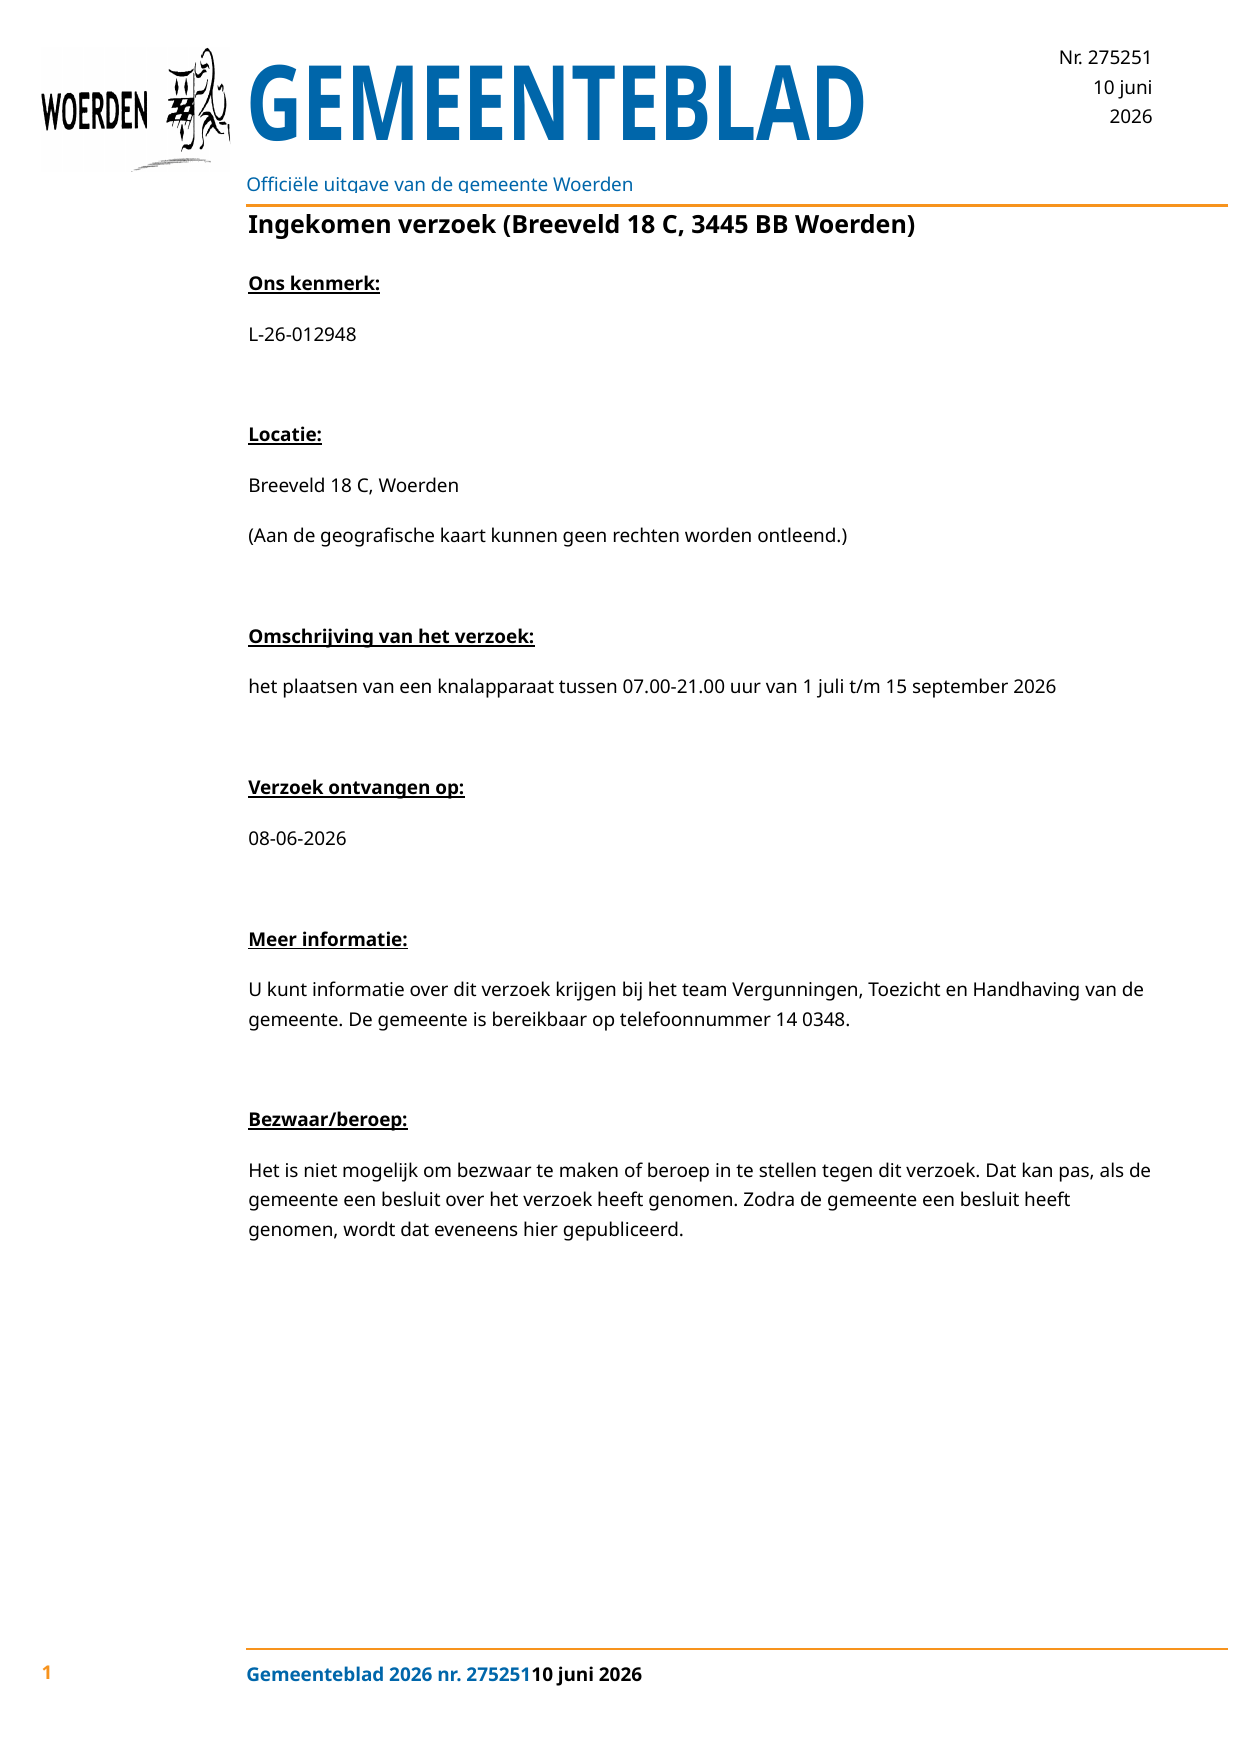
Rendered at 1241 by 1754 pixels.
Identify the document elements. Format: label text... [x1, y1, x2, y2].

text 08-06-2026 [248, 825, 1152, 851]
text Ingekomen verzoek (Breeveld 18 C, 3445 BB Woerden) [248, 207, 1152, 241]
text L-26-012948 [248, 321, 1152, 346]
picture [41, 47, 231, 172]
text Ons kenmerk: [248, 270, 1152, 296]
text het plaatsen van een knalapparaat tussen 07.00-21.00 uur van 1 juli t/m 15 september 2026 [248, 674, 1152, 699]
text Locatie: [248, 422, 1152, 447]
text Omschrijving van het verzoek: [248, 623, 1152, 649]
text Verzoek ontvangen op: [248, 774, 1152, 800]
text Het is niet mogelijk om bezwaar te maken of beroep in te stellen tegen dit verzoek. Dat kan pas, als de gemeente een besluit over het verzoek heeft genomen. Zodra de gemeente een besluit heeft genomen, wordt dat eveneens hier gepubliceerd. [248, 1157, 1152, 1242]
text Meer informatie: [248, 926, 1152, 951]
text U kunt informatie over dit verzoek krijgen bij het team Vergunningen, Toezicht en Handhaving van de gemeente. De gemeente is bereikbaar op telefoonnummer 14 0348. [248, 976, 1152, 1031]
text Breeveld 18 C, Woerden [248, 472, 1152, 498]
text (Aan de geografische kaart kunnen geen rechten worden ontleend.) [248, 522, 1152, 548]
text Bezwaar/beroep: [248, 1107, 1152, 1132]
